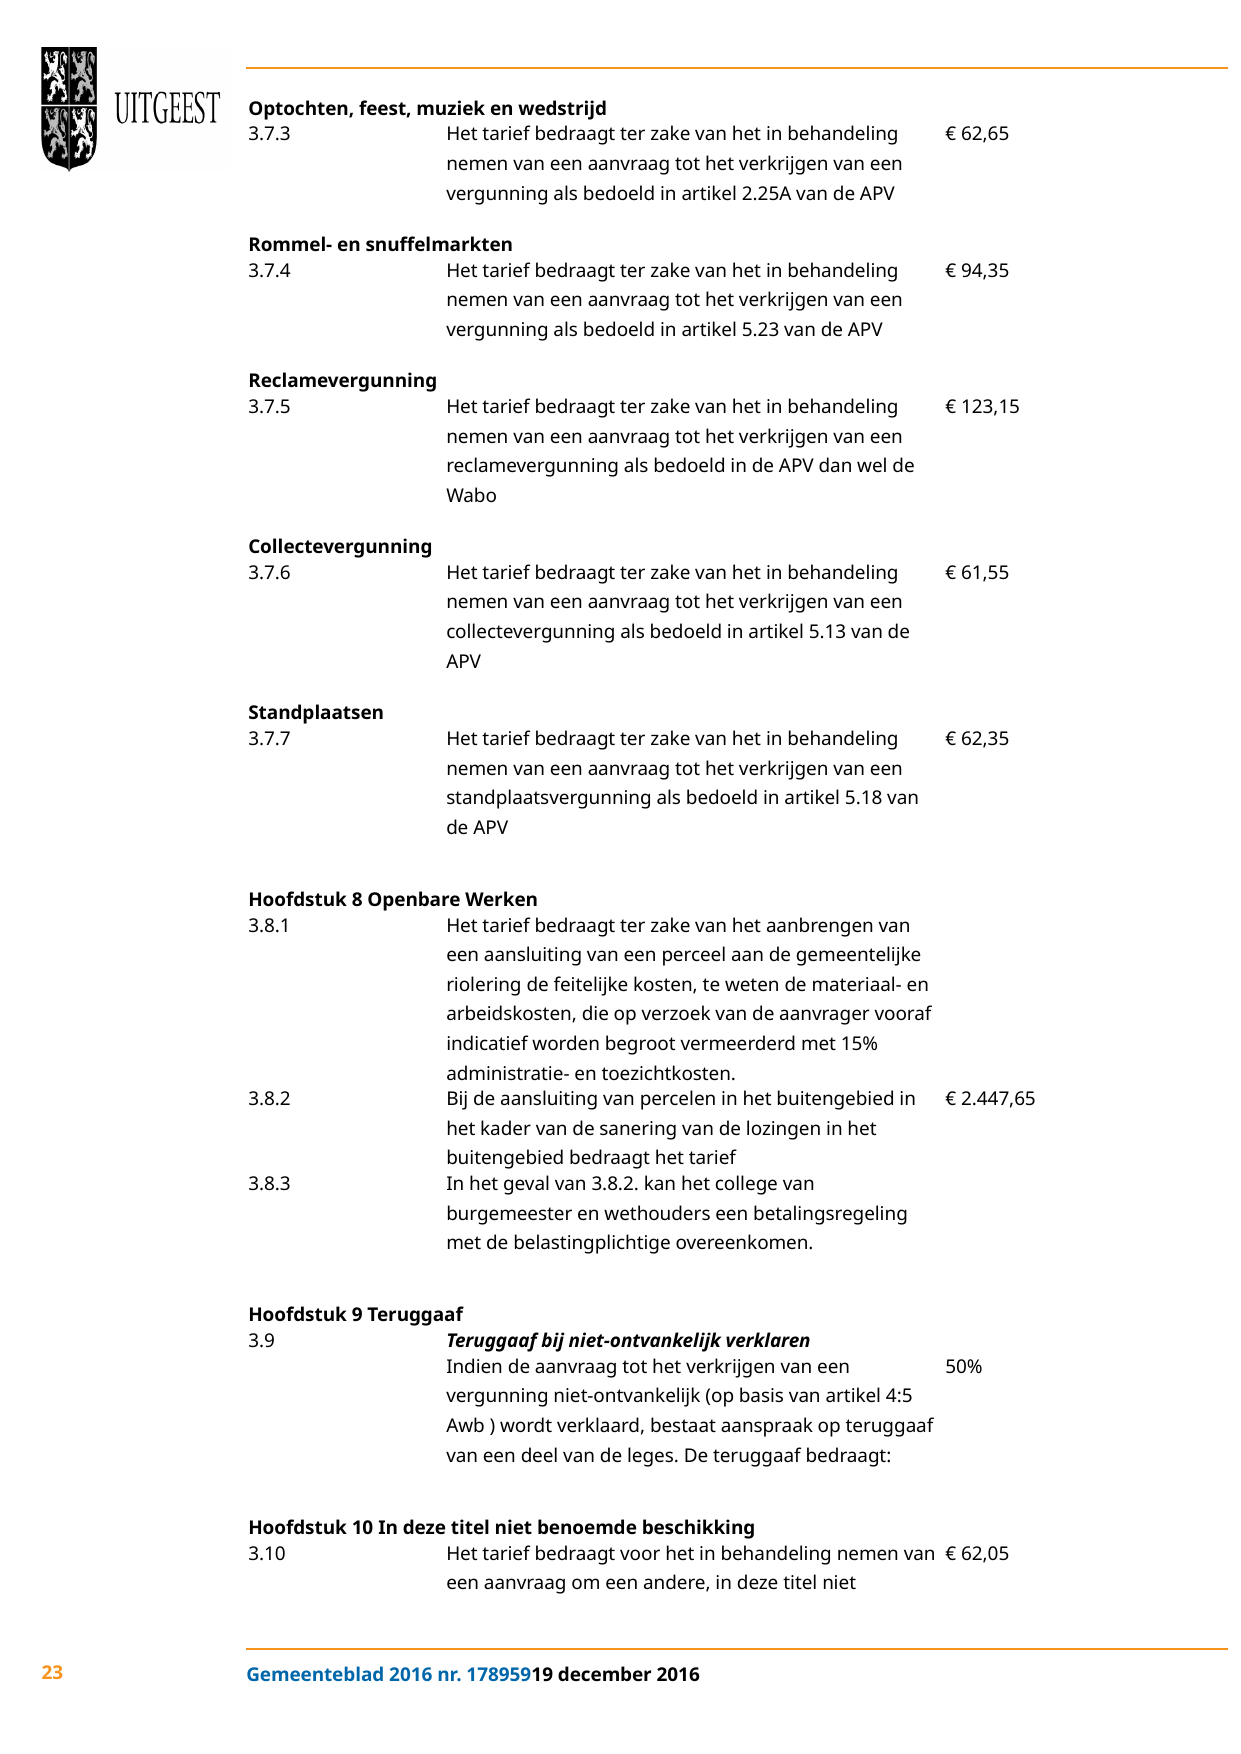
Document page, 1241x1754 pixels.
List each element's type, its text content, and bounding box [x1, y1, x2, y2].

table_cell Het tarief bedraagt ter zake van het in behandeling nemen van een aanvraag tot het verkrijgen van een standplaatsvergunning als bedoeld in artikel 5.18 van de APV [446, 725, 945, 839]
table_cell [446, 342, 945, 367]
table_cell Het tarief bedraagt ter zake van het in behandeling nemen van een aanvraag tot het verkrijgen van een vergunning als bedoeld in artikel 5.23 van de APV [446, 257, 945, 342]
table_cell [446, 508, 945, 533]
table_cell Standplaatsen [248, 699, 945, 725]
table_cell Rommel- en snuffelmarkten [248, 231, 945, 257]
table_cell Indien de aanvraag tot het verkrijgen van een vergunning niet-ontvankelijk (op basis van artikel 4:5 Awb ) wordt verklaard, bestaat aanspraak op teruggaaf van een deel van de leges. De teruggaaf bedraagt: [446, 1353, 945, 1468]
table_cell [945, 1170, 1152, 1255]
table_cell [945, 534, 1152, 559]
table_cell € 61,55 [945, 559, 1152, 674]
table_cell 3.7.4 [248, 257, 446, 342]
table_cell [945, 342, 1152, 367]
table_cell [945, 368, 1152, 393]
text Hoofdstuk 10 In deze titel niet benoemde beschikking [248, 1514, 1152, 1540]
text Hoofdstuk 9 Teruggaaf [248, 1302, 1152, 1327]
table_cell 3.8.3 [248, 1170, 446, 1255]
table_cell [945, 205, 1152, 231]
table_cell [446, 674, 945, 699]
table_cell Collectevergunning [248, 534, 945, 559]
table_cell [248, 205, 446, 231]
table_header 3.8.1 [248, 912, 446, 1085]
table_header Het tarief bedraagt ter zake van het aanbrengen van een aansluiting van een perceel aan de gemeentelijke riolering de feitelijke kosten, te weten de materiaal- en arbeidskosten, die op verzoek van de aanvrager vooraf indicatief worden begroot vermeerderd met 15% administratie- en toezichtkosten. [446, 912, 945, 1085]
table_cell 3.8.2 [248, 1085, 446, 1170]
table_cell In het geval van 3.8.2. kan het college van burgemeester en wethouders een betalingsregeling met de belastingplichtige overeenkomen. [446, 1170, 945, 1255]
table_header 3.10 [248, 1540, 446, 1595]
table_cell Het tarief bedraagt ter zake van het in behandeling nemen van een aanvraag tot het verkrijgen van een reclamevergunning als bedoeld in de APV dan wel de Wabo [446, 393, 945, 508]
table_cell Het tarief bedraagt ter zake van het in behandeling nemen van een aanvraag tot het verkrijgen van een collectevergunning als bedoeld in artikel 5.13 van de APV [446, 559, 945, 674]
table_cell [248, 508, 446, 533]
table_cell Reclamevergunning [248, 368, 945, 393]
table_cell € 62,65 [945, 121, 1152, 205]
table_cell [945, 674, 1152, 699]
table_cell Bij de aansluiting van percelen in het buitengebied in het kader van de sanering van de lozingen in het buitengebied bedraagt het tarief [446, 1085, 945, 1170]
table_cell [248, 342, 446, 367]
table_cell Het tarief bedraagt ter zake van het in behandeling nemen van een aanvraag tot het verkrijgen van een vergunning als bedoeld in artikel 2.25A van de APV [446, 121, 945, 205]
table_header [945, 912, 1152, 1085]
table_cell € 123,15 [945, 393, 1152, 508]
table_header € 62,05 [945, 1540, 1152, 1595]
table_header 3.9 [248, 1328, 446, 1353]
table_cell [945, 699, 1152, 725]
table_cell 3.7.3 [248, 121, 446, 205]
table_cell 3.7.6 [248, 559, 446, 674]
table_cell 50% [945, 1353, 1152, 1468]
table_cell [945, 508, 1152, 533]
table_cell 3.7.7 [248, 725, 446, 839]
table_cell [945, 231, 1152, 257]
picture [41, 47, 231, 172]
table_cell € 2.447,65 [945, 1085, 1152, 1170]
table_cell [446, 205, 945, 231]
table_header Teruggaaf bij niet-ontvankelijk verklaren [446, 1328, 945, 1353]
table_header Het tarief bedraagt voor het in behandeling nemen van een aanvraag om een andere, in deze titel niet [446, 1540, 945, 1595]
table_cell [248, 674, 446, 699]
table_cell 3.7.5 [248, 393, 446, 508]
table_cell € 94,35 [945, 257, 1152, 342]
table_cell [945, 95, 1152, 121]
table_cell [248, 1353, 446, 1468]
table_cell Optochten, feest, muziek en wedstrijd [248, 95, 945, 121]
table_header [945, 1328, 1152, 1353]
text Hoofdstuk 8 Openbare Werken [248, 886, 1152, 912]
table_cell € 62,35 [945, 725, 1152, 839]
